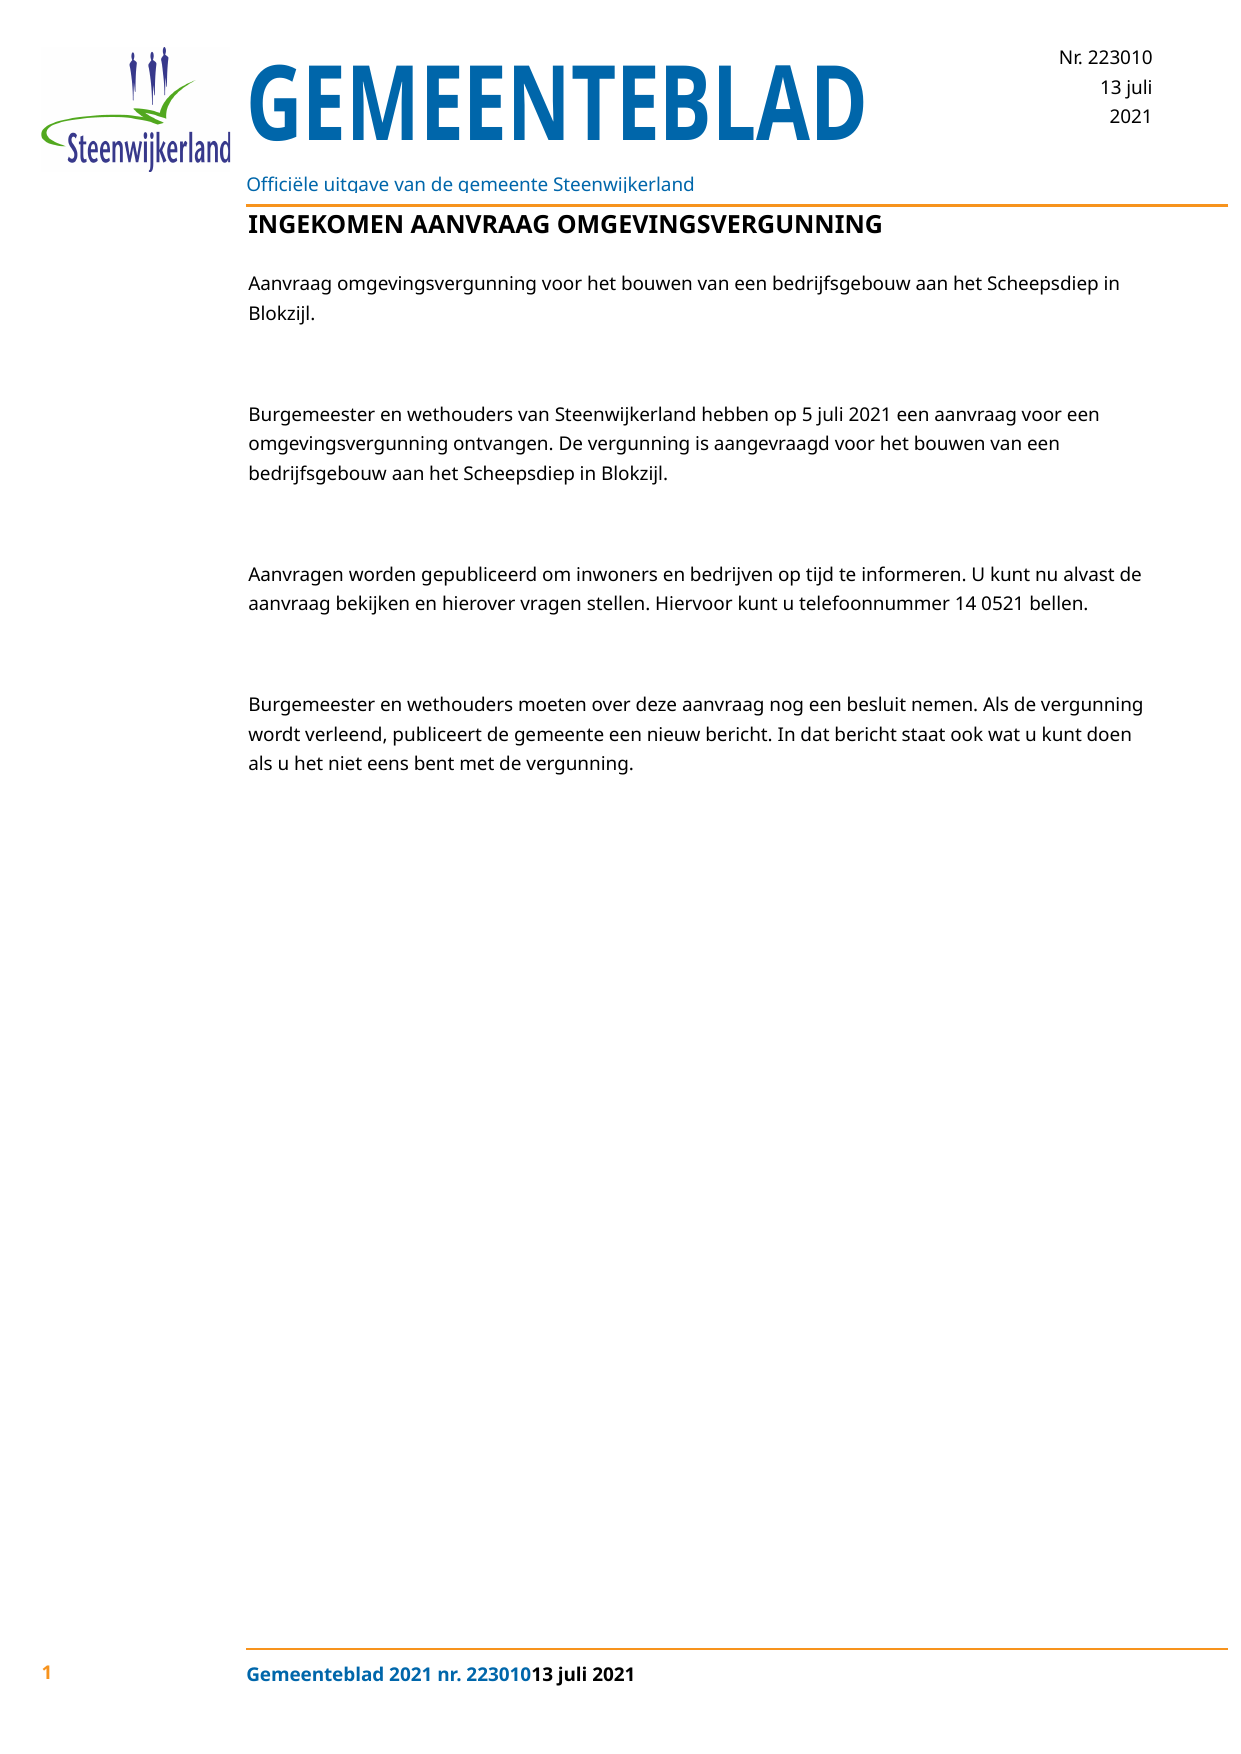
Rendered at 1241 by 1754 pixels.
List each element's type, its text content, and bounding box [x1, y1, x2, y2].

picture [41, 47, 231, 172]
text INGEKOMEN AANVRAAG OMGEVINGSVERGUNNING [248, 207, 1152, 241]
text Burgemeester en wethouders moeten over deze aanvraag nog een besluit nemen. Als de vergunning wordt verleend, publiceert de gemeente een nieuw bericht. In dat bericht staat ook wat u kunt doen als u het niet eens bent met de vergunning. [248, 691, 1152, 776]
text Burgemeester en wethouders van Steenwijkerland hebben op 5 juli 2021 een aanvraag voor een omgevingsvergunning ontvangen. De vergunning is aangevraagd voor het bouwen van een bedrijfsgebouw aan het Scheepsdiep in Blokzijl. [248, 401, 1152, 486]
text Aanvragen worden gepubliceerd om inwoners en bedrijven op tijd te informeren. U kunt nu alvast de aanvraag bekijken en hierover vragen stellen. Hiervoor kunt u telefoonnummer 14 0521 bellen. [248, 561, 1152, 616]
text Aanvraag omgevingsvergunning voor het bouwen van een bedrijfsgebouw aan het Scheepsdiep in Blokzijl. [248, 270, 1152, 326]
